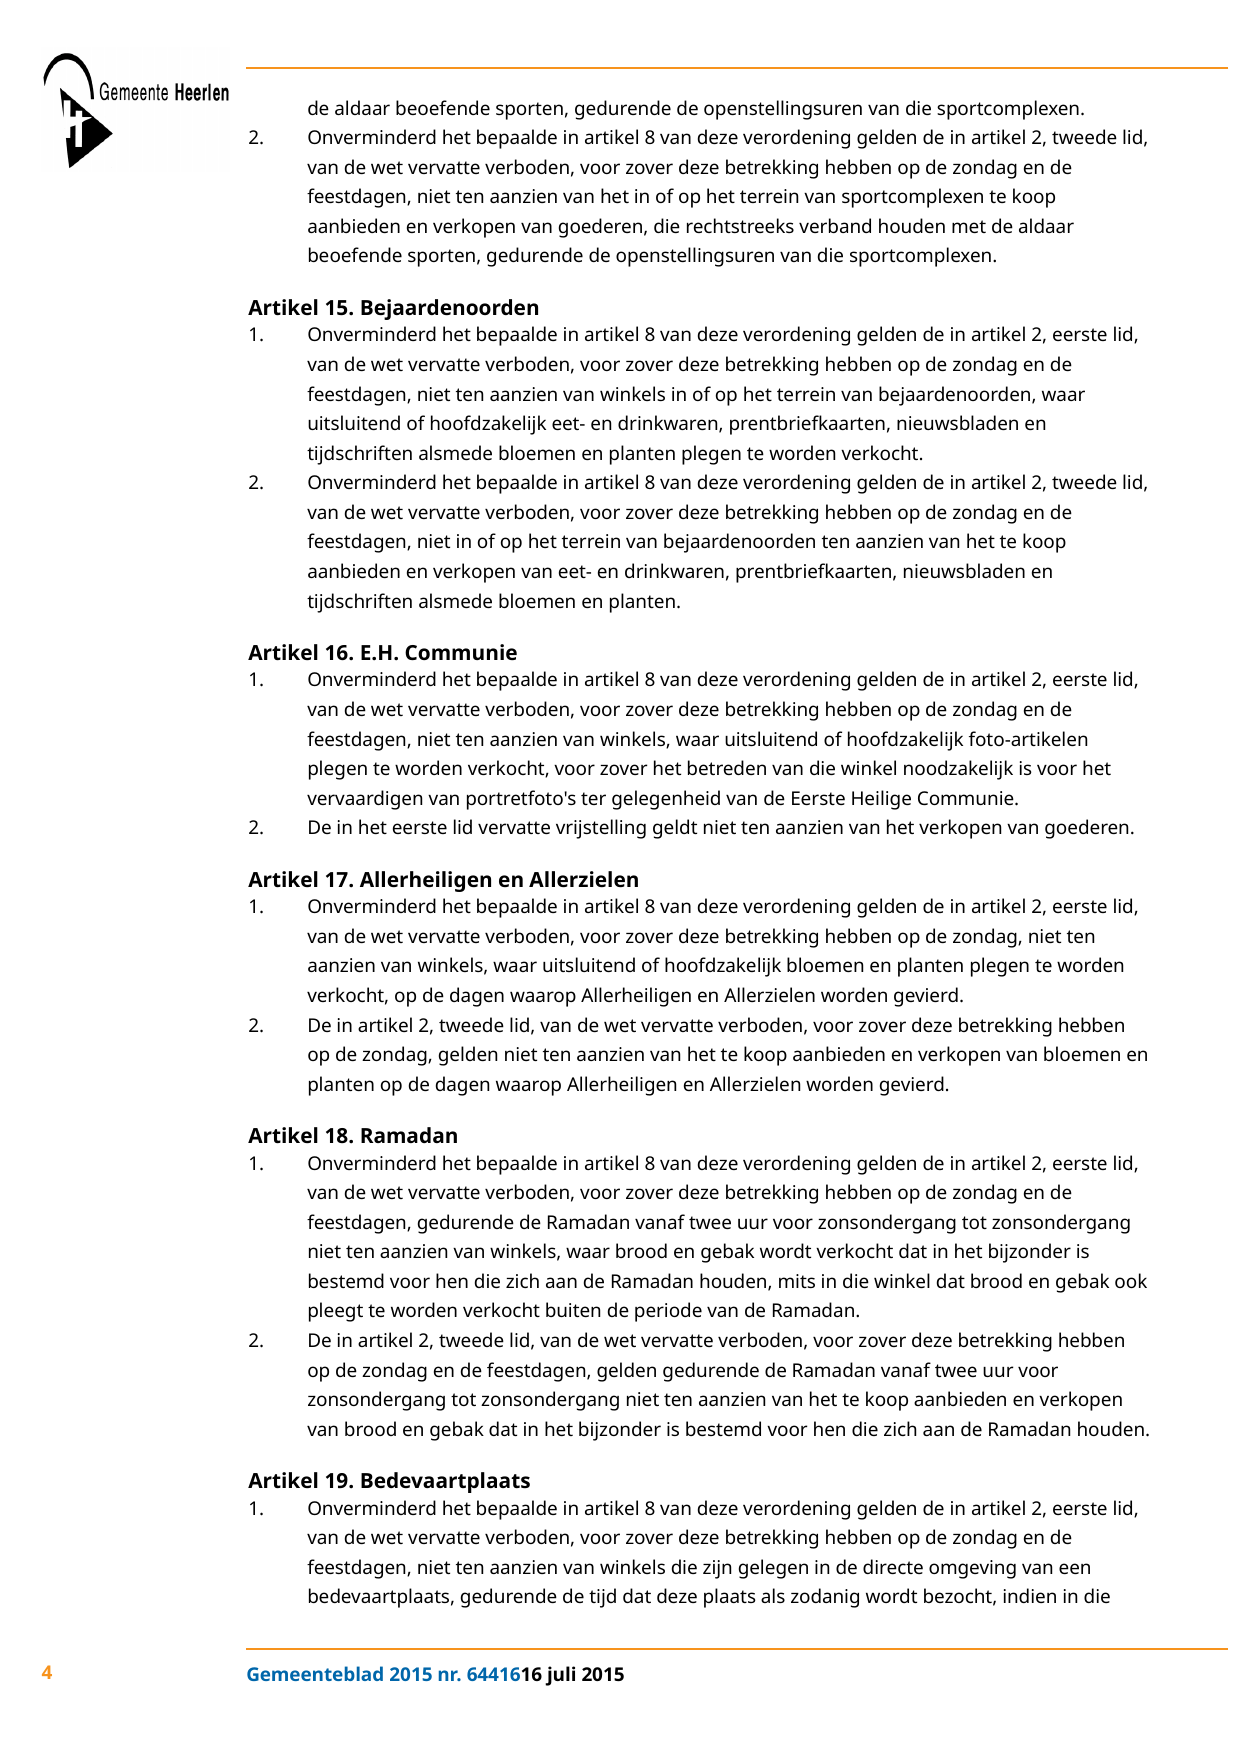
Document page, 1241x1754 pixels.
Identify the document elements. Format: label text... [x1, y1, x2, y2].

text Artikel 16. E.H. Communie [248, 638, 1152, 667]
list Onverminderd het bepaalde in artikel 8 van deze verordening gelden de in artikel 2, eerste lid, van de wet vervatte verboden, voor zover deze betrekking hebben op de zondag en de feestdagen, gedurende de Ramadan vanaf twee uur voor zonsondergang tot zonsondergang niet ten aanzien van winkels, waar brood en gebak wordt verkocht dat in het bijzonder is bestemd voor hen die zich aan de Ramadan houden, mits in die winkel dat brood en gebak ook pleegt te worden verkocht buiten de periode van de Ramadan. [248, 1150, 1152, 1323]
list Onverminderd het bepaalde in artikel 8 van deze verordening gelden de in artikel 2, eerste lid, van de wet vervatte verboden, voor zover deze betrekking hebben op de zondag, niet ten aanzien van winkels, waar uitsluitend of hoofdzakelijk bloemen en planten plegen te worden verkocht, op de dagen waarop Allerheiligen en Allerzielen worden gevierd. [248, 893, 1152, 1008]
list Onverminderd het bepaalde in artikel 8 van deze verordening gelden de in artikel 2, eerste lid, van de wet vervatte verboden, voor zover deze betrekking hebben op de zondag en de feestdagen, niet ten aanzien van winkels in of op het terrein van bejaardenoorden, waar uitsluitend of hoofdzakelijk eet- en drinkwaren, prentbriefkaarten, nieuwsbladen en tijdschriften alsmede bloemen en planten plegen te worden verkocht. [248, 322, 1152, 466]
list De in artikel 2, tweede lid, van de wet vervatte verboden, voor zover deze betrekking hebben op de zondag, gelden niet ten aanzien van het te koop aanbieden en verkopen van bloemen en planten op de dagen waarop Allerheiligen en Allerzielen worden gevierd. [248, 1012, 1152, 1097]
list Onverminderd het bepaalde in artikel 8 van deze verordening gelden de in artikel 2, tweede lid, van de wet vervatte verboden, voor zover deze betrekking hebben op de zondag en de feestdagen, niet ten aanzien van het in of op het terrein van sportcomplexen te koop aanbieden en verkopen van goederen, die rechtstreeks verband houden met de aldaar beoefende sporten, gedurende de openstellingsuren van die sportcomplexen. [248, 124, 1152, 268]
list De in het eerste lid vervatte vrijstelling geldt niet ten aanzien van het verkopen van goederen. [248, 814, 1152, 840]
text Artikel 18. Ramadan [248, 1121, 1152, 1150]
list Onverminderd het bepaalde in artikel 8 van deze verordening gelden de in artikel 2, eerste lid, van de wet vervatte verboden, voor zover deze betrekking hebben op de zondag en de feestdagen, niet ten aanzien van winkels, waar uitsluitend of hoofdzakelijk foto-artikelen plegen te worden verkocht, voor zover het betreden van die winkel noodzakelijk is voor het vervaardigen van portretfoto's ter gelegenheid van de Eerste Heilige Communie. [248, 667, 1152, 811]
text Artikel 19. Bedevaartplaats [248, 1466, 1152, 1495]
picture [41, 47, 231, 172]
text Artikel 15. Bejaardenoorden [248, 293, 1152, 322]
list de aldaar beoefende sporten, gedurende de openstellingsuren van die sportcomplexen. [248, 95, 1152, 121]
text Artikel 17. Allerheiligen en Allerzielen [248, 865, 1152, 893]
list De in artikel 2, tweede lid, van de wet vervatte verboden, voor zover deze betrekking hebben op de zondag en de feestdagen, gelden gedurende de Ramadan vanaf twee uur voor zonsondergang tot zonsondergang niet ten aanzien van het te koop aanbieden en verkopen van brood en gebak dat in het bijzonder is bestemd voor hen die zich aan de Ramadan houden. [248, 1327, 1152, 1442]
list Onverminderd het bepaalde in artikel 8 van deze verordening gelden de in artikel 2, tweede lid, van de wet vervatte verboden, voor zover deze betrekking hebben op de zondag en de feestdagen, niet in of op het terrein van bejaardenoorden ten aanzien van het te koop aanbieden en verkopen van eet- en drinkwaren, prentbriefkaarten, nieuwsbladen en tijdschriften alsmede bloemen en planten. [248, 469, 1152, 613]
list Onverminderd het bepaalde in artikel 8 van deze verordening gelden de in artikel 2, eerste lid, van de wet vervatte verboden, voor zover deze betrekking hebben op de zondag en de feestdagen, niet ten aanzien van winkels die zijn gelegen in de directe omgeving van een bedevaartplaats, gedurende de tijd dat deze plaats als zodanig wordt bezocht, indien in die [248, 1495, 1152, 1609]
